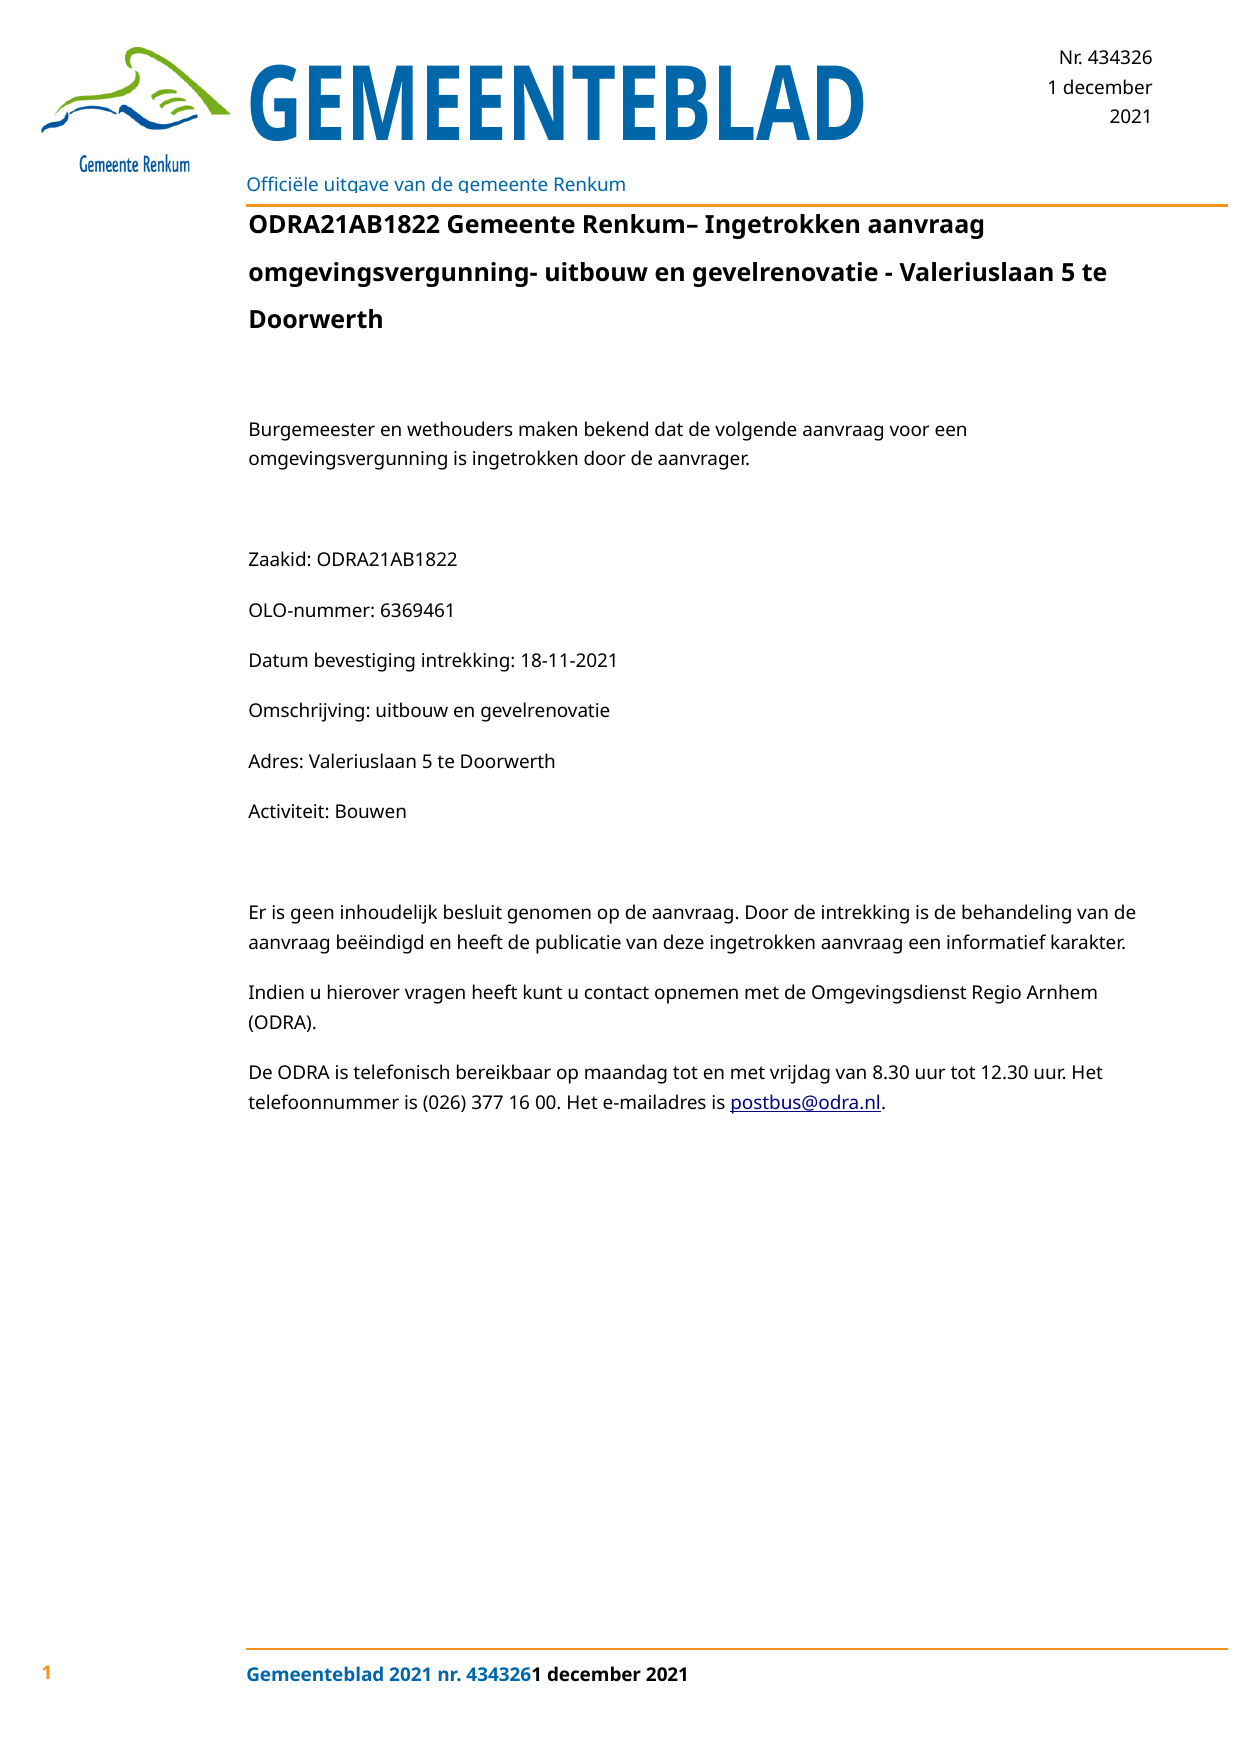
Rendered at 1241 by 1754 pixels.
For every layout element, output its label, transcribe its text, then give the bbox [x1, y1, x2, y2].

text Er is geen inhoudelijk besluit genomen op de aanvraag. Door de intrekking is de behandeling van de aanvraag beëindigd en heeft de publicatie van deze ingetrokken aanvraag een informatief karakter. [248, 899, 1152, 954]
text Datum bevestiging intrekking: 18-11-2021 [248, 647, 1152, 673]
text OLO-nummer: 6369461 [248, 597, 1152, 622]
text Activiteit: Bouwen [248, 798, 1152, 824]
text De ODRA is telefonisch bereikbaar op maandag tot en met vrijdag van 8.30 uur tot 12.30 uur. Het telefoonnummer is (026) 377 16 00. Het e-mailadres is postbus@odra.nl. [248, 1059, 1152, 1114]
text Indien u hierover vragen heeft kunt u contact opnemen met de Omgevingsdienst Regio Arnhem (ODRA). [248, 979, 1152, 1034]
text Burgemeester en wethouders maken bekend dat de volgende aanvraag voor een omgevingsvergunning is ingetrokken door de aanvrager. [248, 416, 1152, 471]
text Zaakid: ODRA21AB1822 [248, 546, 1152, 572]
text ODRA21AB1822 Gemeente Renkum– Ingetrokken aanvraag omgevingsvergunning- uitbouw en gevelrenovatie - Valeriuslaan 5 te Doorwerth [248, 207, 1152, 336]
text Omschrijving: uitbouw en gevelrenovatie [248, 698, 1152, 723]
picture [41, 47, 231, 172]
text Adres: Valeriuslaan 5 te Doorwerth [248, 748, 1152, 774]
